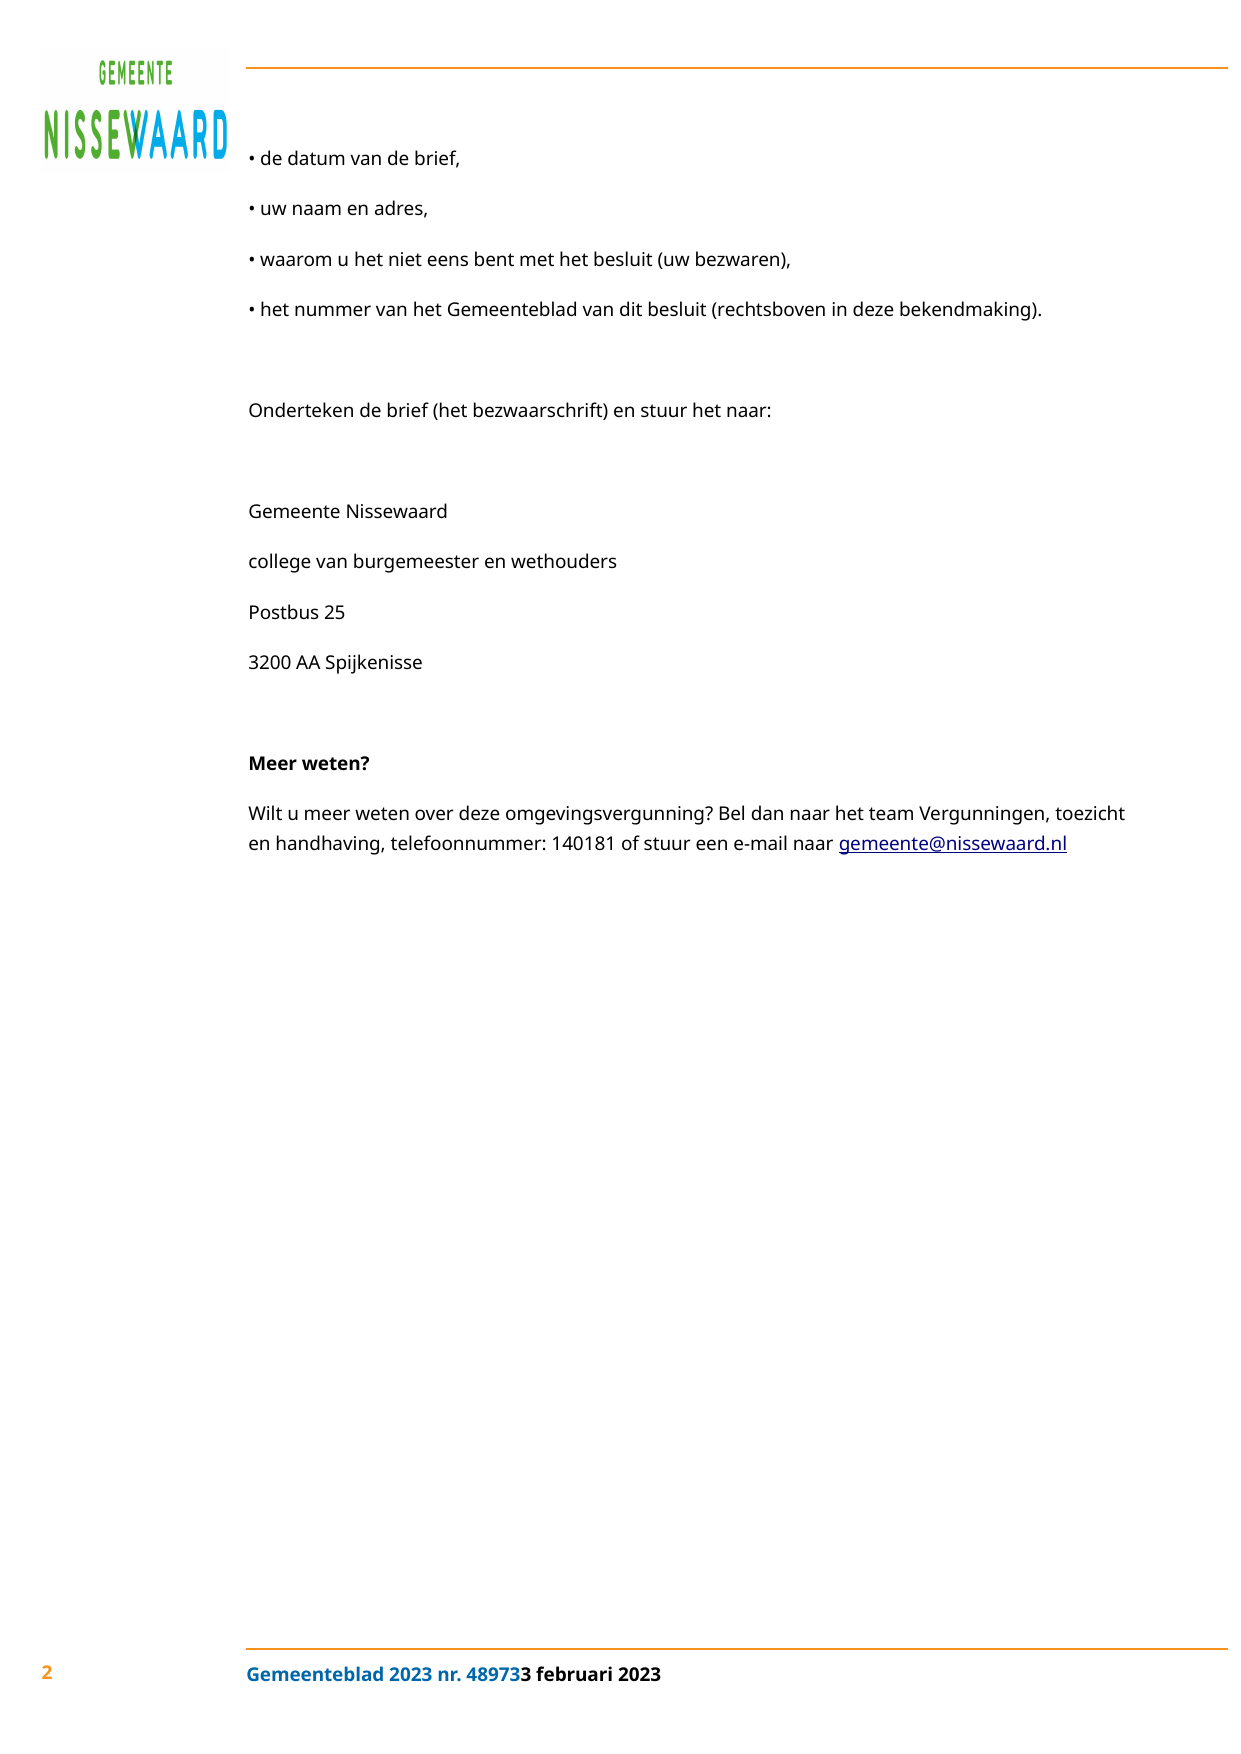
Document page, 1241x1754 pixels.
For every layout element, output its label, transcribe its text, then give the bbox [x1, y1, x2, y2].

text • het nummer van het Gemeenteblad van dit besluit (rechtsboven in deze bekendmaking). [248, 296, 1152, 322]
text • uw naam en adres, [248, 196, 1152, 221]
picture [41, 47, 231, 172]
text 3200 AA Spijkenisse [248, 649, 1152, 675]
text • de datum van de brief, [248, 145, 1152, 171]
text • waarom u het niet eens bent met het besluit (uw bezwaren), [248, 246, 1152, 272]
text college van burgemeester en wethouders [248, 548, 1152, 574]
text Gemeente Nissewaard [248, 498, 1152, 524]
text Wilt u meer weten over deze omgevingsvergunning? Bel dan naar het team Vergunningen, toezicht en handhaving, telefoonnummer: 140181 of stuur een e-mail naar gemeente@nissewaard.nl [248, 801, 1152, 856]
text Meer weten? [248, 750, 1152, 776]
text Onderteken de brief (het bezwaarschrift) en stuur het naar: [248, 397, 1152, 423]
text Postbus 25 [248, 599, 1152, 625]
